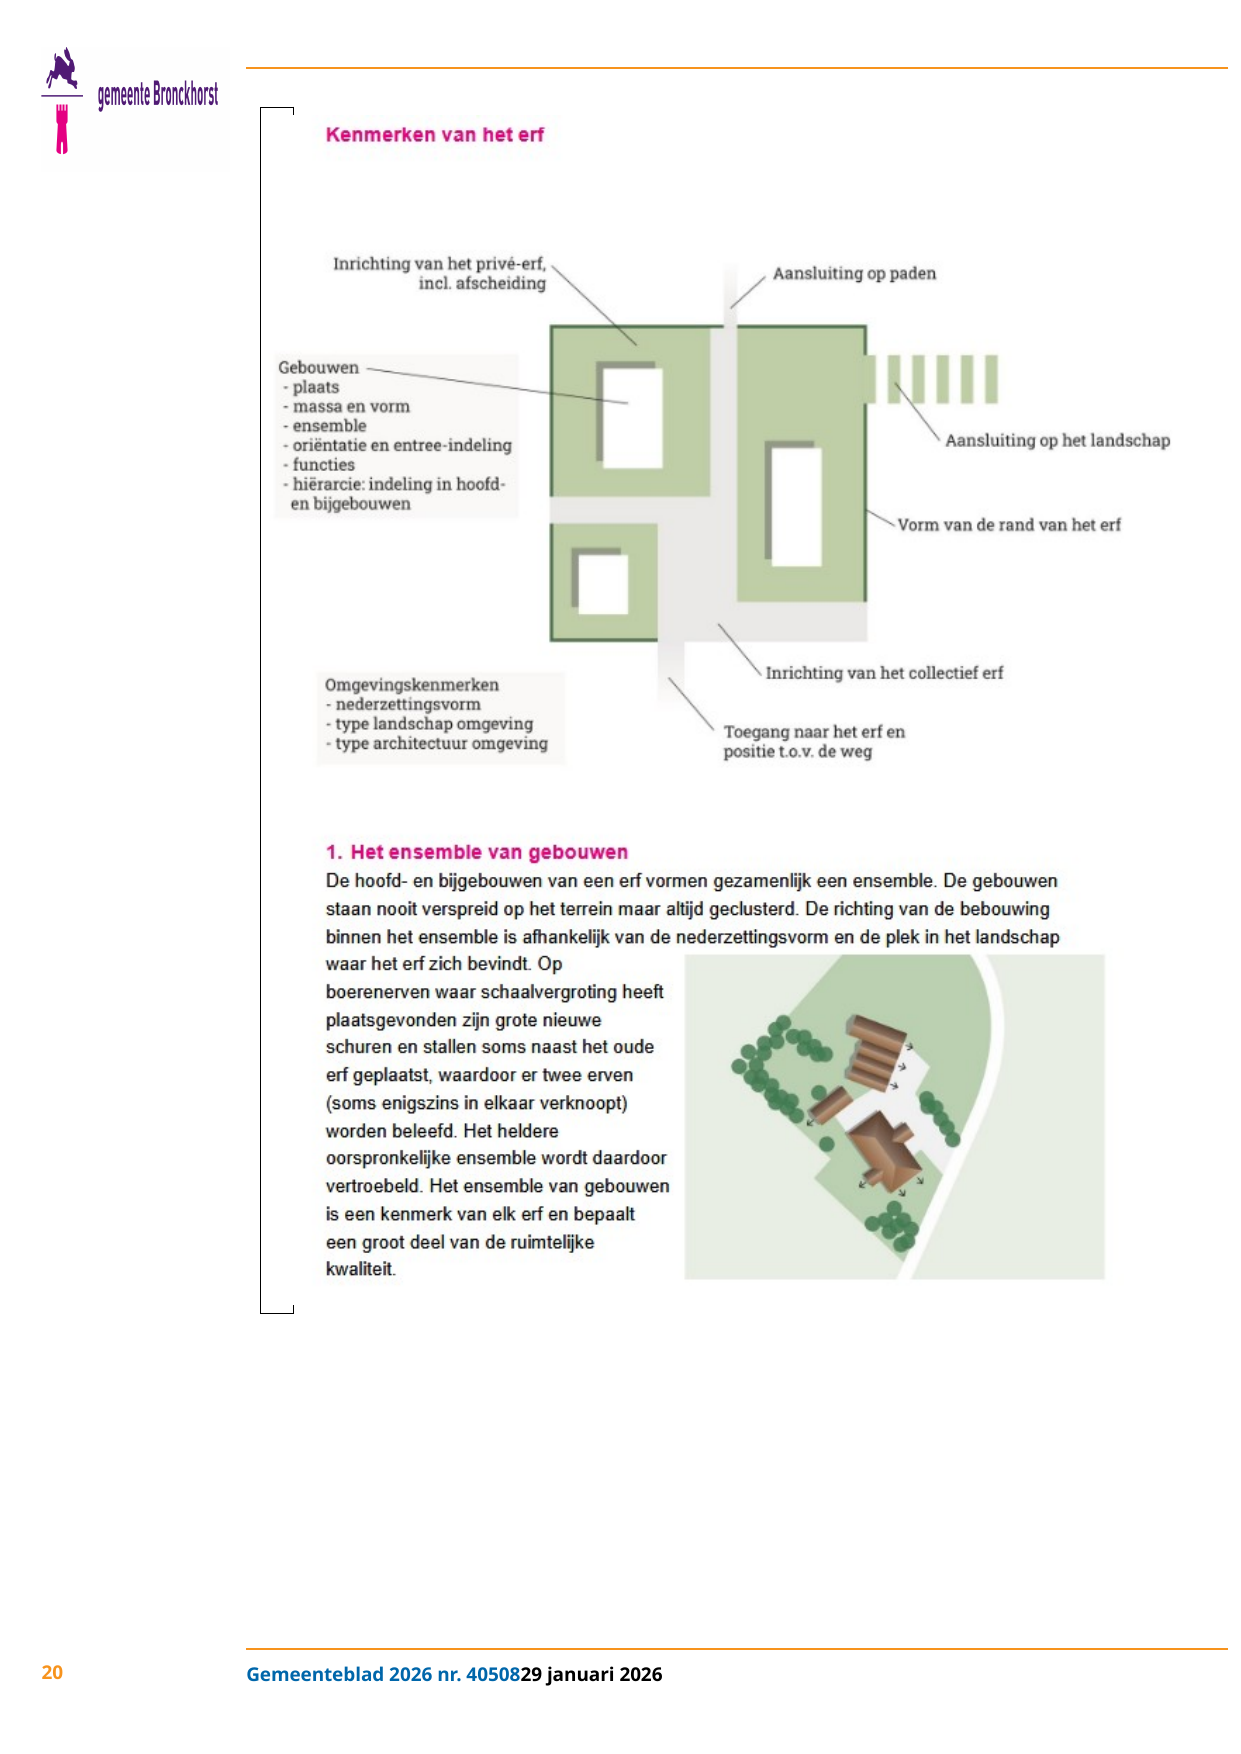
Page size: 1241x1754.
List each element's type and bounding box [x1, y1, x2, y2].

picture [41, 47, 231, 172]
picture [268, 115, 1173, 1305]
